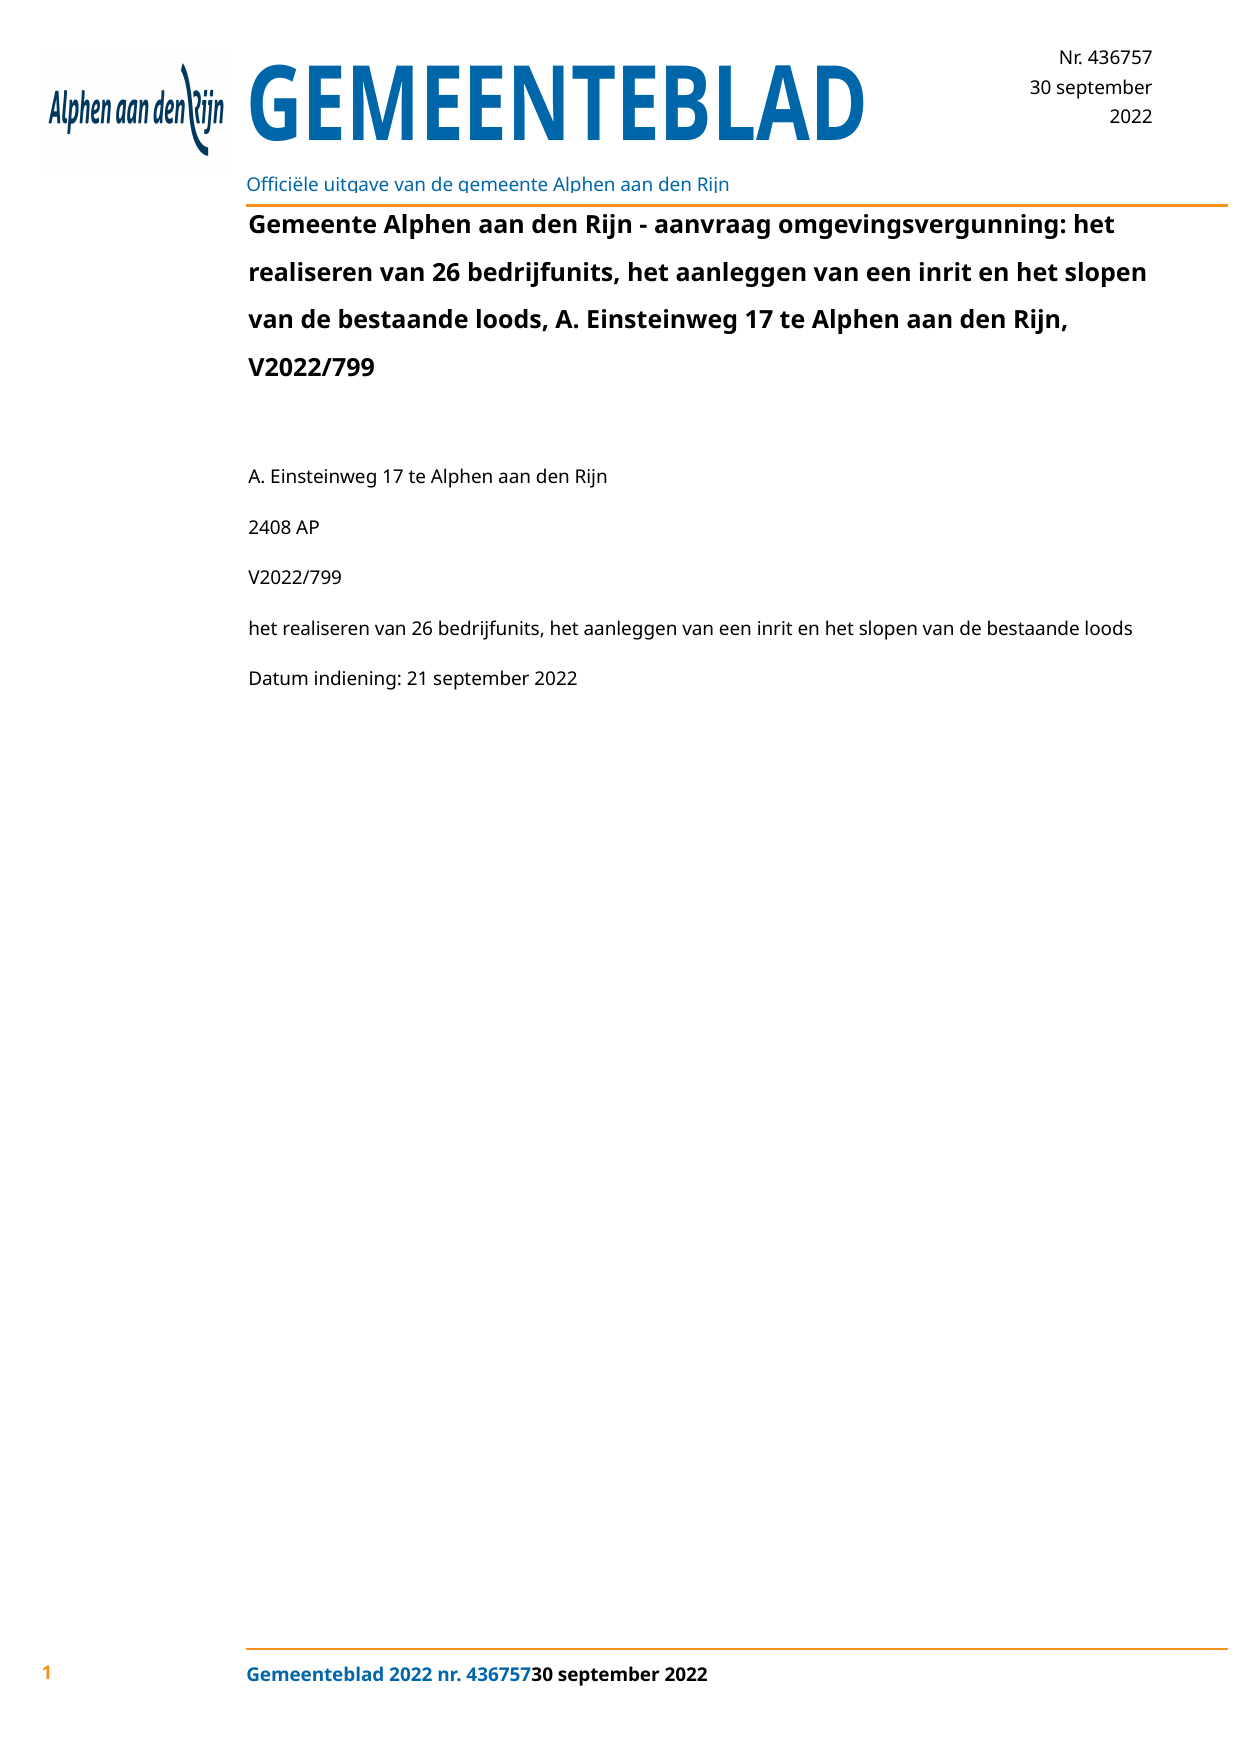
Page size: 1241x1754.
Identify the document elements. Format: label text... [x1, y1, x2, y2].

text Datum indiening: 21 september 2022 [248, 665, 1152, 691]
text V2022/799 [248, 564, 1152, 590]
text het realiseren van 26 bedrijfunits, het aanleggen van een inrit en het slopen van de bestaande loods [248, 615, 1152, 641]
text Gemeente Alphen aan den Rijn - aanvraag omgevingsvergunning: het realiseren van 26 bedrijfunits, het aanleggen van een inrit en het slopen van de bestaande loods, A. Einsteinweg 17 te Alphen aan den Rijn, V2022/799 [248, 207, 1152, 384]
text A. Einsteinweg 17 te Alphen aan den Rijn [248, 463, 1152, 489]
text 2408 AP [248, 514, 1152, 540]
picture [41, 47, 231, 172]
